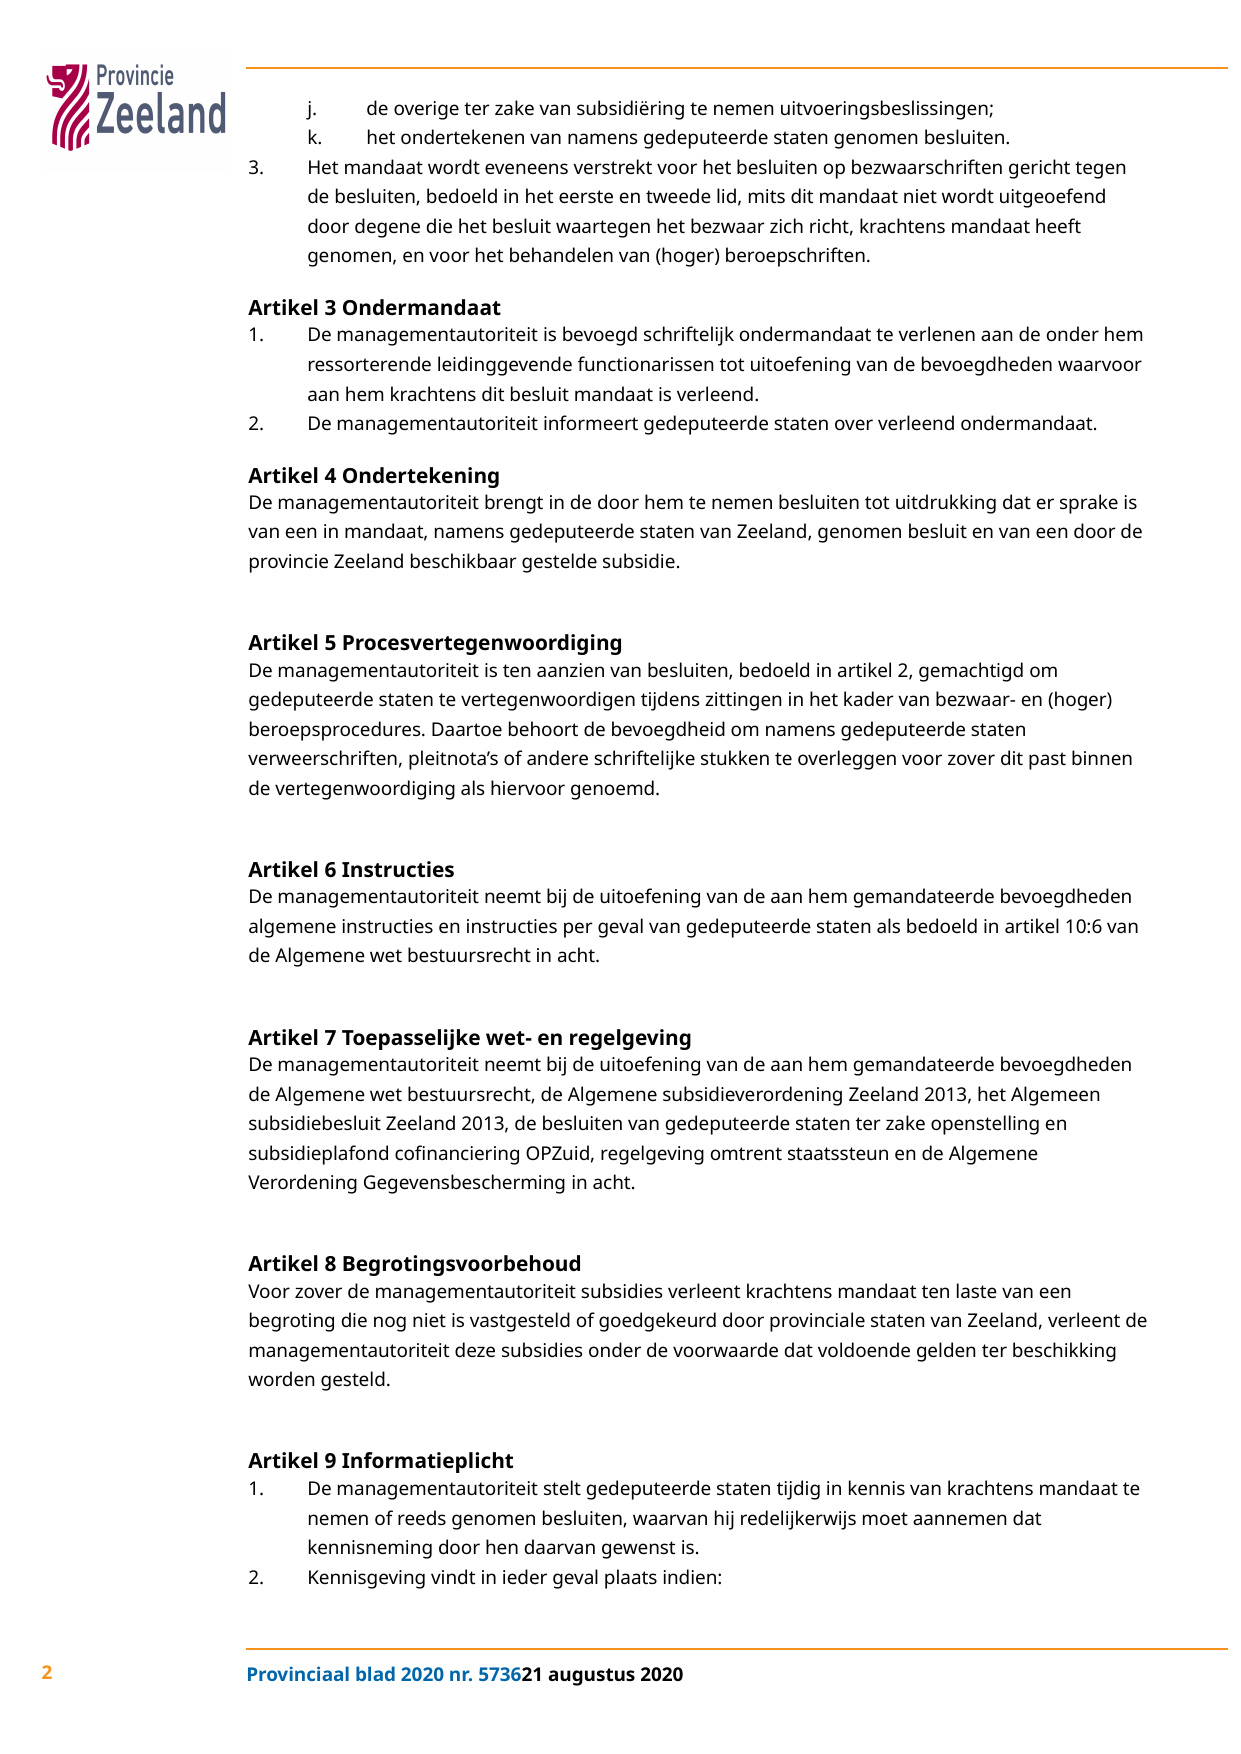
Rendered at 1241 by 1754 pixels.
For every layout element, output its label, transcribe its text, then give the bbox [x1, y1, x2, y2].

list Het mandaat wordt eveneens verstrekt voor het besluiten op bezwaarschriften gericht tegen de besluiten, bedoeld in het eerste en tweede lid, mits dit mandaat niet wordt uitgeoefend door degene die het besluit waartegen het bezwaar zich richt, krachtens mandaat heeft genomen, en voor het behandelen van (hoger) beroepschriften. [248, 154, 1152, 268]
list Kennisgeving vindt in ieder geval plaats indien: [248, 1564, 1152, 1589]
list De managementautoriteit stelt gedeputeerde staten tijdig in kennis van krachtens mandaat te nemen of reeds genomen besluiten, waarvan hij redelijkerwijs moet aannemen dat kennisneming door hen daarvan gewenst is. [248, 1475, 1152, 1560]
list De managementautoriteit is bevoegd schriftelijk ondermandaat te verlenen aan de onder hem ressorterende leidinggevende functionarissen tot uitoefening van de bevoegdheden waarvoor aan hem krachtens dit besluit mandaat is verleend. [248, 322, 1152, 406]
text Artikel 5 Procesvertegenwoordiging [248, 628, 1152, 657]
text Voor zover de managementautoriteit subsidies verleent krachtens mandaat ten laste van een begroting die nog niet is vastgesteld of goedgekeurd door provinciale staten van Zeeland, verleent de managementautoriteit deze subsidies onder de voorwaarde dat voldoende gelden ter beschikking worden gesteld. [248, 1278, 1152, 1392]
text Artikel 3 Ondermandaat [248, 293, 1152, 322]
list het ondertekenen van namens gedeputeerde staten genomen besluiten. [307, 124, 1152, 150]
list de overige ter zake van subsidiëring te nemen uitvoeringsbeslissingen; [307, 95, 1152, 121]
text Artikel 4 Ondertekening [248, 461, 1152, 489]
text Artikel 8 Begrotingsvoorbehoud [248, 1249, 1152, 1278]
text De managementautoriteit neemt bij de uitoefening van de aan hem gemandateerde bevoegdheden de Algemene wet bestuursrecht, de Algemene subsidieverordening Zeeland 2013, het Algemeen subsidiebesluit Zeeland 2013, de besluiten van gedeputeerde staten ter zake openstelling en subsidieplafond cofinanciering OPZuid, regelgeving omtrent staatssteun en de Algemene Verordening Gegevensbescherming in acht. [248, 1051, 1152, 1195]
text Artikel 9 Informatieplicht [248, 1447, 1152, 1475]
text De managementautoriteit is ten aanzien van besluiten, bedoeld in artikel 2, gemachtigd om gedeputeerde staten te vertegenwoordigen tijdens zittingen in het kader van bezwaar- en (hoger) beroepsprocedures. Daartoe behoort de bevoegdheid om namens gedeputeerde staten verweerschriften, pleitnota’s of andere schriftelijke stukken te overleggen voor zover dit past binnen de vertegenwoordiging als hiervoor genoemd. [248, 657, 1152, 801]
text Artikel 6 Instructies [248, 855, 1152, 883]
picture [41, 47, 231, 172]
list De managementautoriteit informeert gedeputeerde staten over verleend ondermandaat. [248, 410, 1152, 436]
text De managementautoriteit brengt in de door hem te nemen besluiten tot uitdrukking dat er sprake is van een in mandaat, namens gedeputeerde staten van Zeeland, genomen besluit en van een door de provincie Zeeland beschikbaar gestelde subsidie. [248, 489, 1152, 574]
text Artikel 7 Toepasselijke wet- en regelgeving [248, 1023, 1152, 1051]
text De managementautoriteit neemt bij de uitoefening van de aan hem gemandateerde bevoegdheden algemene instructies en instructies per geval van gedeputeerde staten als bedoeld in artikel 10:6 van de Algemene wet bestuursrecht in acht. [248, 883, 1152, 968]
